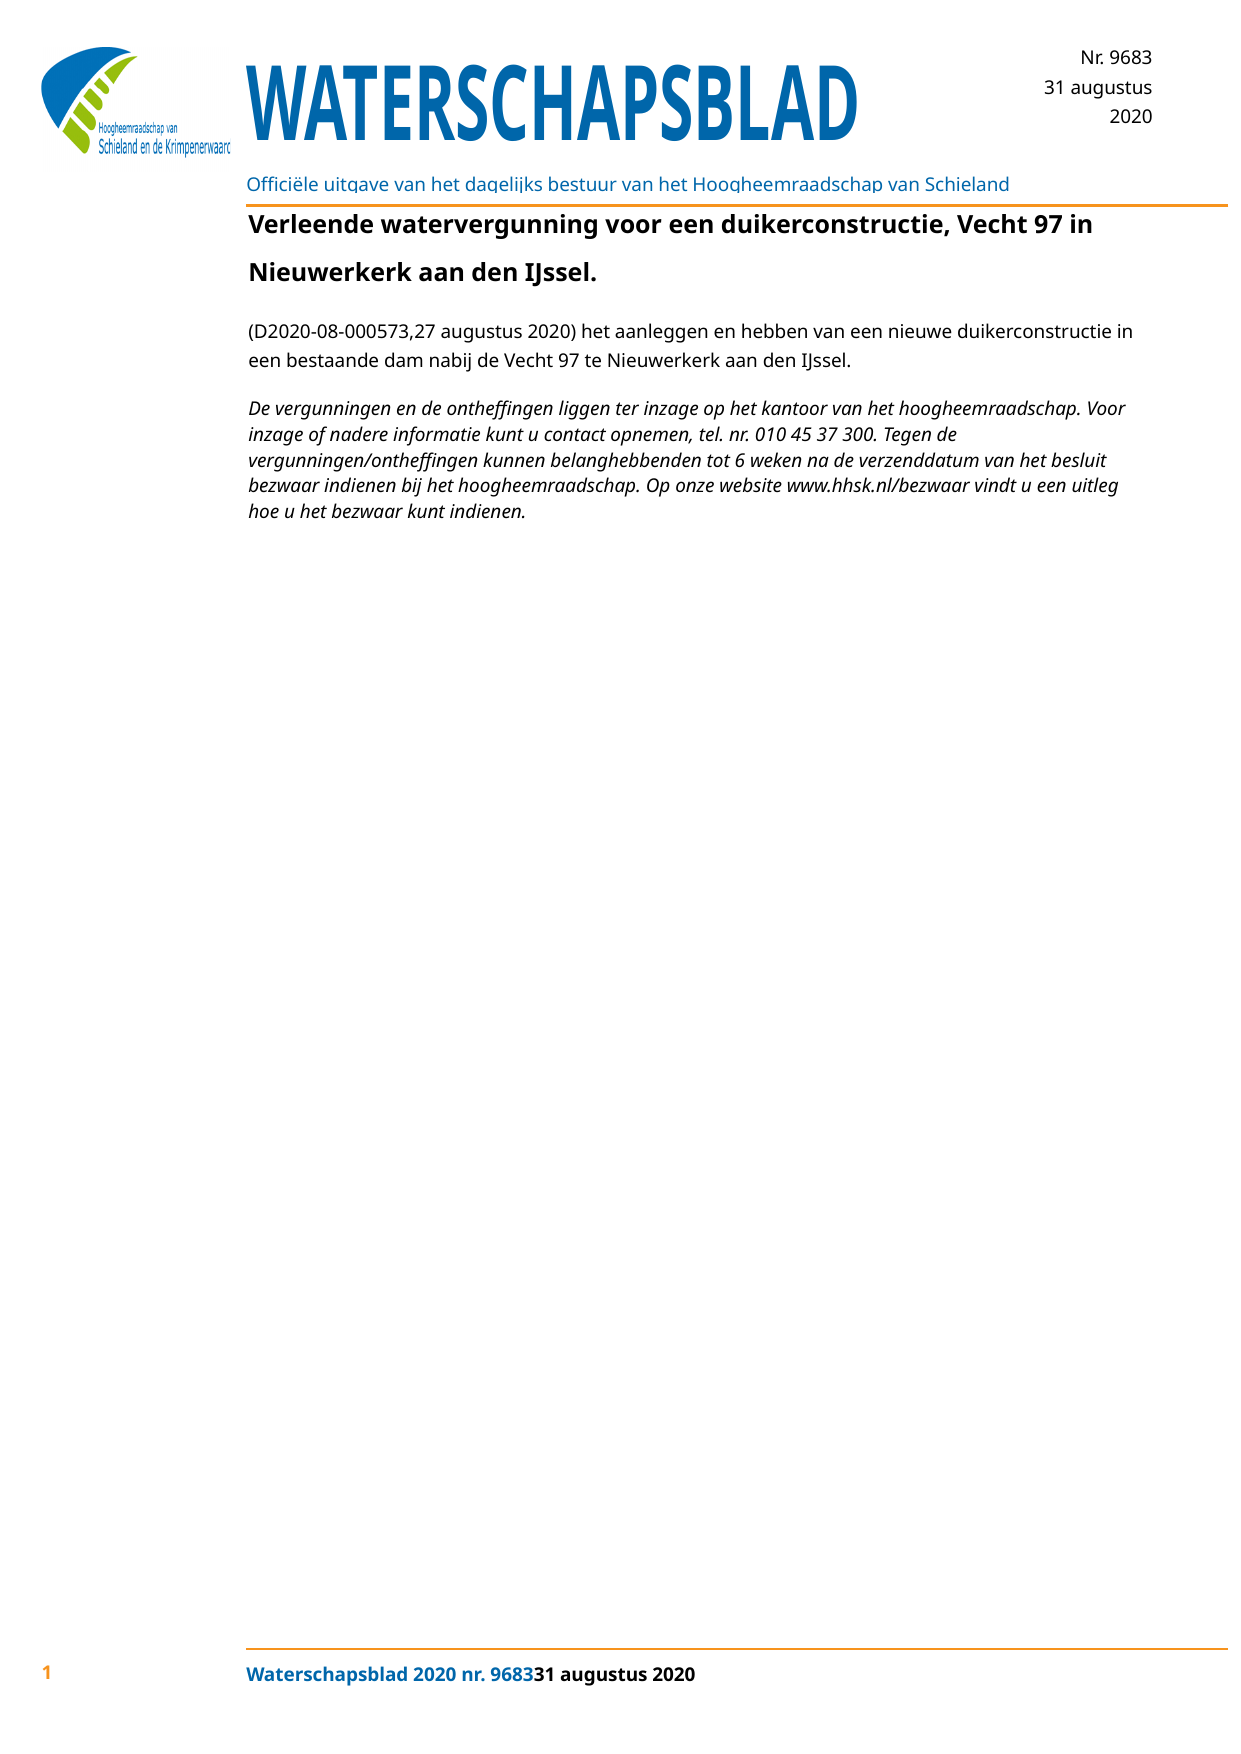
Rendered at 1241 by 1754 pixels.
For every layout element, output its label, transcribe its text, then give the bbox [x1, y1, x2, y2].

text Verleende watervergunning voor een duikerconstructie, Vecht 97 in Nieuwerkerk aan den IJssel. [248, 207, 1152, 288]
picture [41, 47, 231, 172]
text (D2020-08-000573,27 augustus 2020) het aanleggen en hebben van een nieuwe duikerconstructie in een bestaande dam nabij de Vecht 97 te Nieuwerkerk aan den IJssel. [248, 318, 1152, 373]
text De vergunningen en de ontheffingen liggen ter inzage op het kantoor van het hoogheemraadschap. Voor inzage of nadere informatie kunt u contact opnemen, tel. nr. 010 45 37 300. Tegen de vergunningen/ontheffingen kunnen belanghebbenden tot 6 weken na de verzenddatum van het besluit bezwaar indienen bij het hoogheemraadschap. Op onze website www.hhsk.nl/bezwaar vindt u een uitleg hoe u het bezwaar kunt indienen. [248, 395, 1152, 524]
